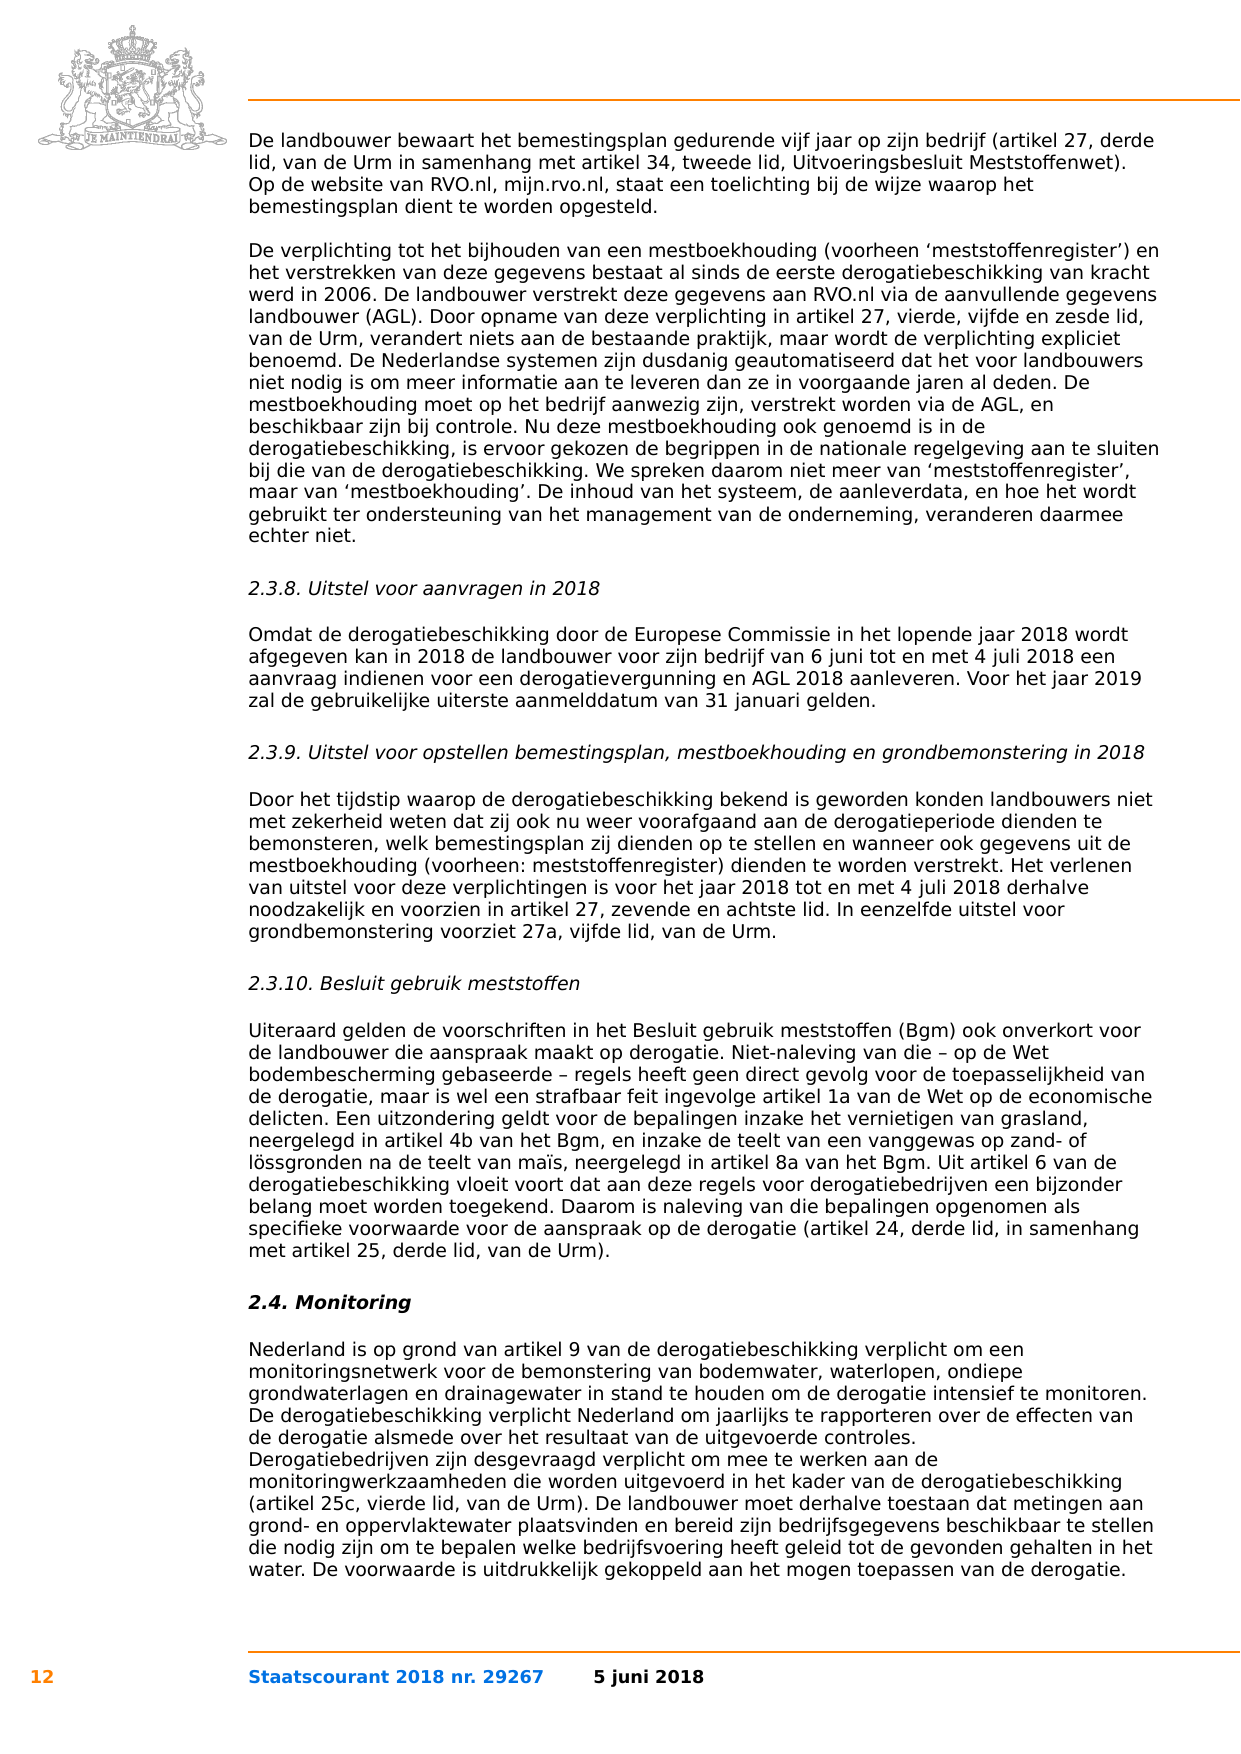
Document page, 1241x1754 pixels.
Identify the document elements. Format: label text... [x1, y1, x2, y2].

text Omdat de derogatiebeschikking door de Europese Commissie in het lopende jaar 2018 wordt afgegeven kan in 2018 de landbouwer voor zijn bedrijf van 6 juni tot en met 4 juli 2018 een aanvraag indienen voor een derogatievergunning en AGL 2018 aanleveren. Voor het jaar 2019 zal de gebruikelijke uiterste aanmelddatum van 31 januari gelden. [248, 624, 1163, 712]
subtitle 2.3.9. Uitstel voor opstellen bemestingsplan, mestboekhouding en grondbemonstering in 2018 [248, 742, 1163, 764]
subtitle 2.4. Monitoring [248, 1292, 1163, 1314]
text Derogatiebedrijven zijn desgevraagd verplicht om mee te werken aan de monitoringwerkzaamheden die worden uitgevoerd in het kader van de derogatiebeschikking (artikel 25c, vierde lid, van de Urm). De landbouwer moet derhalve toestaan dat metingen aan grond- en oppervlaktewater plaatsvinden en bereid zijn bedrijfsgegevens beschikbaar te stellen die nodig zijn om te bepalen welke bedrijfsvoering heeft geleid tot de gevonden gehalten in het water. De voorwaarde is uitdrukkelijk gekoppeld aan het mogen toepassen van de derogatie. [248, 1449, 1163, 1581]
text Op de website van RVO.nl, mijn.rvo.nl, staat een toelichting bij de wijze waarop het bemestingsplan dient te worden opgesteld. [248, 174, 1163, 218]
subtitle 2.3.10. Besluit gebruik meststoffen [248, 973, 1163, 995]
text De landbouwer bewaart het bemestingsplan gedurende vijf jaar op zijn bedrijf (artikel 27, derde lid, van de Urm in samenhang met artikel 34, tweede lid, Uitvoeringsbesluit Meststoffenwet). [248, 130, 1163, 174]
text De verplichting tot het bijhouden van een mestboekhouding (voorheen ‘meststoffenregister’) en het verstrekken van deze gegevens bestaat al sinds de eerste derogatiebeschikking van kracht werd in 2006. De landbouwer verstrekt deze gegevens aan RVO.nl via de aanvullende gegevens landbouwer (AGL). Door opname van deze verplichting in artikel 27, vierde, vijfde en zesde lid, van de Urm, verandert niets aan de bestaande praktijk, maar wordt de verplichting expliciet benoemd. De Nederlandse systemen zijn dusdanig geautomatiseerd dat het voor landbouwers niet nodig is om meer informatie aan te leveren dan ze in voorgaande jaren al deden. De mestboekhouding moet op het bedrijf aanwezig zijn, verstrekt worden via de AGL, en beschikbaar zijn bij controle. Nu deze mestboekhouding ook genoemd is in de derogatiebeschikking, is ervoor gekozen de begrippen in de nationale regelgeving aan te sluiten bij die van de derogatiebeschikking. We spreken daarom niet meer van ‘meststoffenregister’, maar van ‘mestboekhouding’. De inhoud van het systeem, de aanleverdata, en hoe het wordt gebruikt ter ondersteuning van het management van de onderneming, veranderen daarmee echter niet. [248, 240, 1163, 547]
text Nederland is op grond van artikel 9 van de derogatiebeschikking verplicht om een monitoringsnetwerk voor de bemonstering van bodemwater, waterlopen, ondiepe grondwaterlagen en drainagewater in stand te houden om de derogatie intensief te monitoren. De derogatiebeschikking verplicht Nederland om jaarlijks te rapporteren over de effecten van de derogatie alsmede over het resultaat van de uitgevoerde controles. [248, 1339, 1163, 1449]
picture [38, 25, 227, 150]
text Uiteraard gelden de voorschriften in het Besluit gebruik meststoffen (Bgm) ook onverkort voor de landbouwer die aanspraak maakt op derogatie. Niet-naleving van die – op de Wet bodembescherming gebaseerde – regels heeft geen direct gevolg voor de toepasselijkheid van de derogatie, maar is wel een strafbaar feit ingevolge artikel 1a van de Wet op de economische delicten. Een uitzondering geldt voor de bepalingen inzake het vernietigen van grasland, neergelegd in artikel 4b van het Bgm, en inzake de teelt van een vanggewas op zand- of lössgronden na de teelt van maïs, neergelegd in artikel 8a van het Bgm. Uit artikel 6 van de derogatiebeschikking vloeit voort dat aan deze regels voor derogatiebedrijven een bijzonder belang moet worden toegekend. Daarom is naleving van die bepalingen opgenomen als specifieke voorwaarde voor de aanspraak op de derogatie (artikel 24, derde lid, in samenhang met artikel 25, derde lid, van de Urm). [248, 1020, 1163, 1262]
text Door het tijdstip waarop de derogatiebeschikking bekend is geworden konden landbouwers niet met zekerheid weten dat zij ook nu weer voorafgaand aan de derogatieperiode dienden te bemonsteren, welk bemestingsplan zij dienden op te stellen en wanneer ook gegevens uit de mestboekhouding (voorheen: meststoffenregister) dienden te worden verstrekt. Het verlenen van uitstel voor deze verplichtingen is voor het jaar 2018 tot en met 4 juli 2018 derhalve noodzakelijk en voorzien in artikel 27, zevende en achtste lid. In eenzelfde uitstel voor grondbemonstering voorziet 27a, vijfde lid, van de Urm. [248, 789, 1163, 943]
subtitle 2.3.8. Uitstel voor aanvragen in 2018 [248, 577, 1163, 599]
